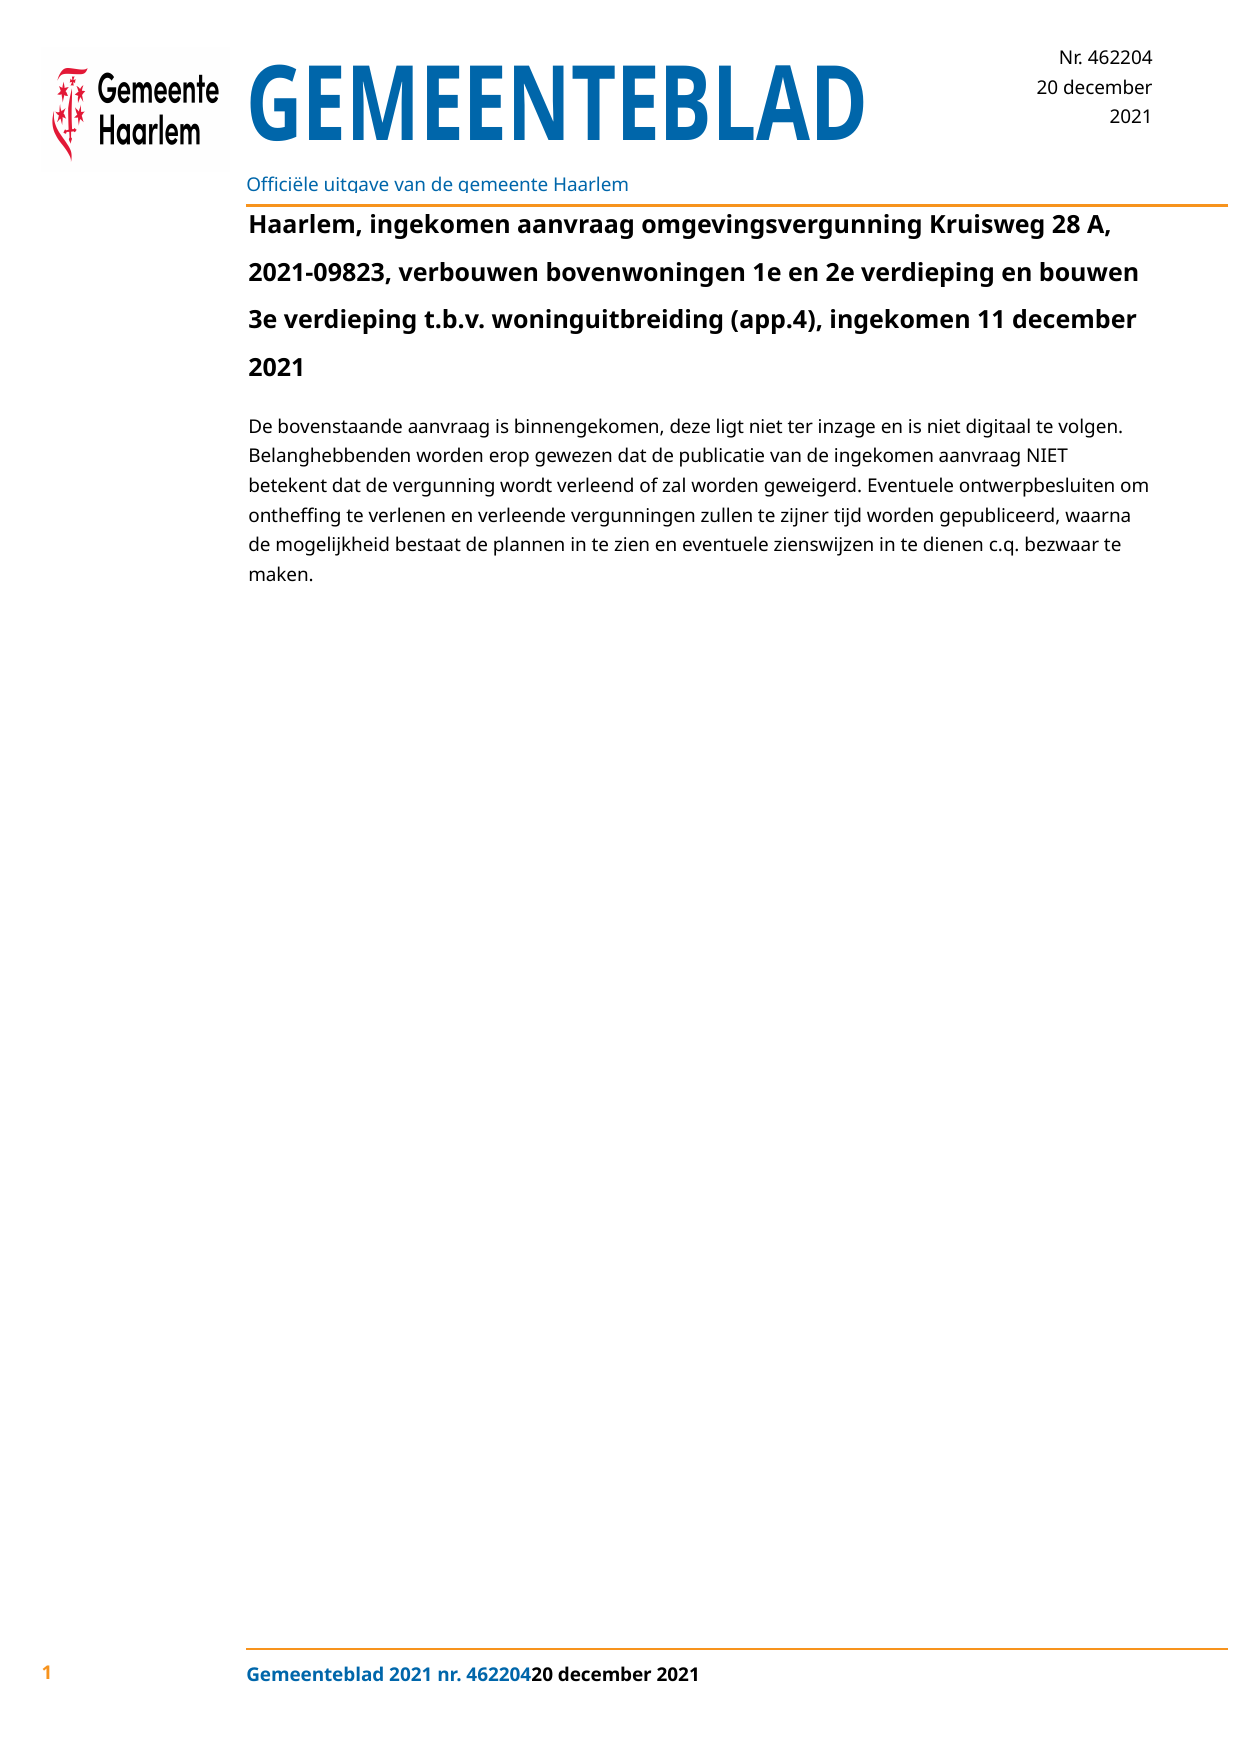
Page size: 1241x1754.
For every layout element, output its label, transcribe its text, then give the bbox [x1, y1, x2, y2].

text Haarlem, ingekomen aanvraag omgevingsvergunning Kruisweg 28 A, 2021-09823, verbouwen bovenwoningen 1e en 2e verdieping en bouwen 3e verdieping t.b.v. woninguitbreiding (app.4), ingekomen 11 december 2021 [248, 207, 1152, 384]
text De bovenstaande aanvraag is binnengekomen, deze ligt niet ter inzage en is niet digitaal te volgen. Belanghebbenden worden erop gewezen dat de publicatie van de ingekomen aanvraag NIET betekent dat de vergunning wordt verleend of zal worden geweigerd. Eventuele ontwerpbesluiten om ontheffing te verlenen en verleende vergunningen zullen te zijner tijd worden gepubliceerd, waarna de mogelijkheid bestaat de plannen in te zien en eventuele zienswijzen in te dienen c.q. bezwaar te maken. [248, 413, 1152, 587]
picture [41, 47, 231, 172]
